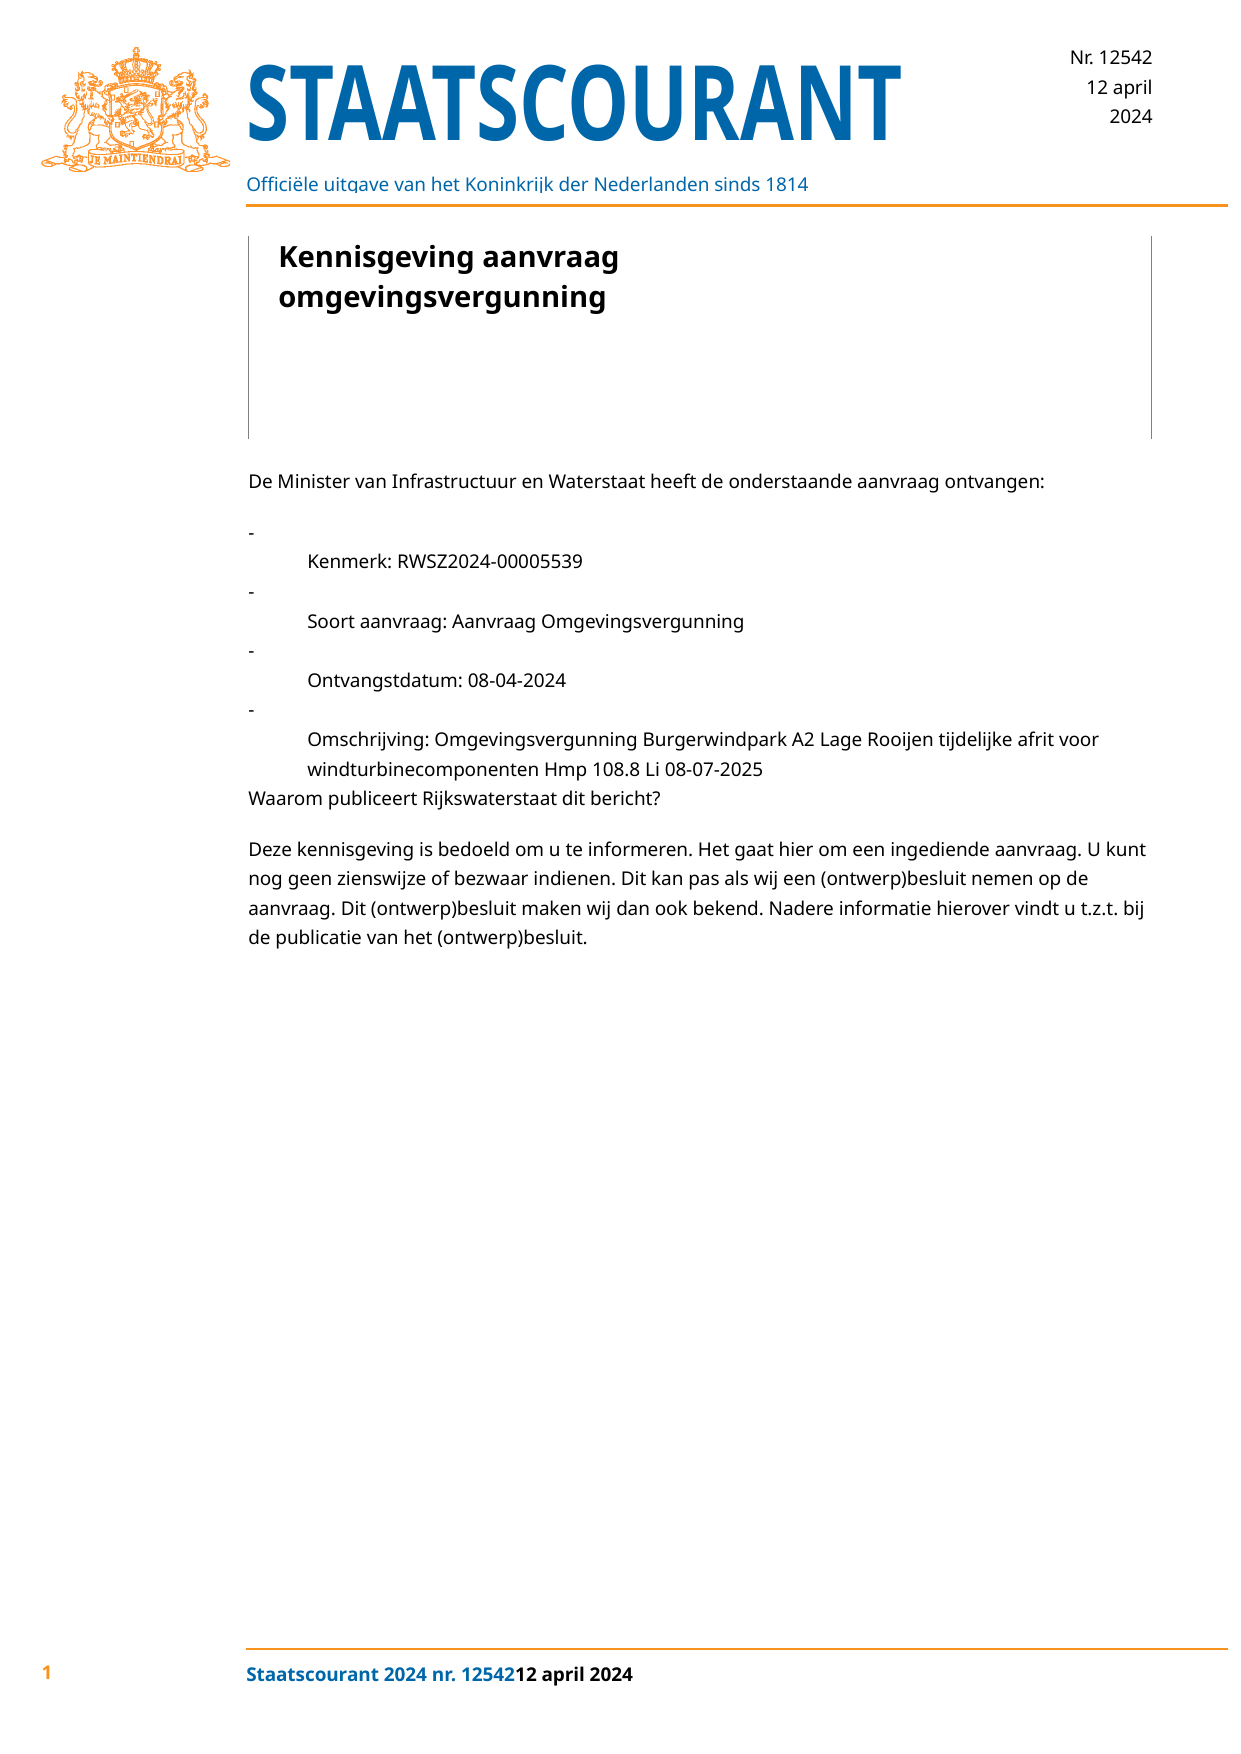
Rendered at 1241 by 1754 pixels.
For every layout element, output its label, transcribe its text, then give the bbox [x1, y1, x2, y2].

list Soort aanvraag: Aanvraag Omgevingsvergunning [248, 608, 1152, 633]
picture [912, 236, 1090, 414]
table_header Kennisgeving aanvraag omgevingsvergunning [249, 236, 850, 439]
list Kenmerk: RWSZ2024-00005539 [248, 549, 1152, 574]
text De Minister van Infrastructuur en Waterstaat heeft de onderstaande aanvraag ontvangen: [248, 469, 1152, 494]
picture [41, 47, 231, 172]
text Waarom publiceert Rijkswaterstaat dit bericht? [248, 785, 1152, 811]
list Omschrijving: Omgevingsvergunning Burgerwindpark A2 Lage Rooijen tijdelijke afrit voor windturbinecomponenten Hmp 108.8 Li 08-07-2025 [248, 726, 1152, 781]
table_header [850, 236, 912, 413]
text Deze kennisgeving is bedoeld om u te informeren. Het gaat hier om een ingediende aanvraag. U kunt nog geen zienswijze of bezwaar indienen. Dit kan pas als wij een (ontwerp)besluit nemen op de aanvraag. Dit (ontwerp)besluit maken wij dan ook bekend. Nadere informatie hierover vindt u t.z.t. bij de publicatie van het (ontwerp)besluit. [248, 836, 1152, 950]
table_header [1090, 236, 1151, 413]
list Ontvangstdatum: 08-04-2024 [248, 667, 1152, 693]
table_header [850, 414, 1151, 439]
